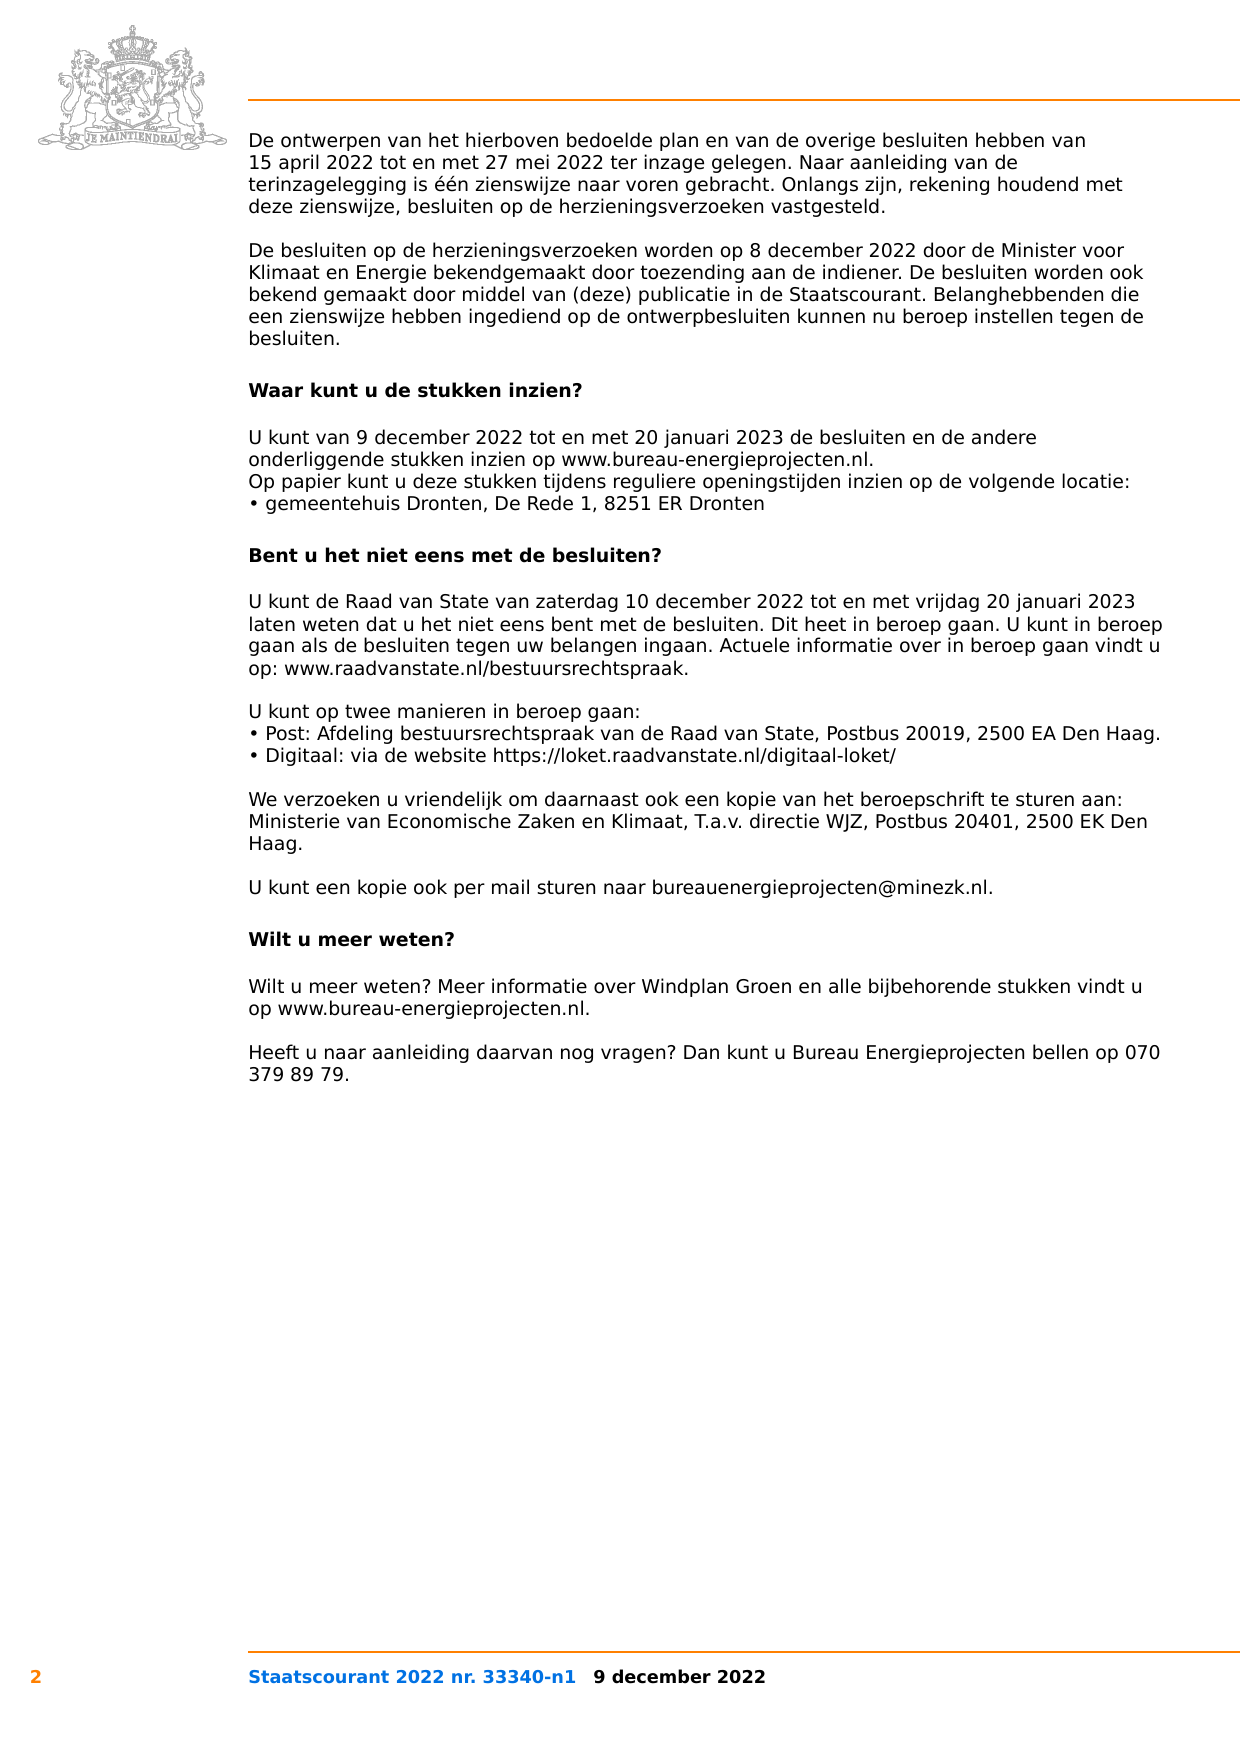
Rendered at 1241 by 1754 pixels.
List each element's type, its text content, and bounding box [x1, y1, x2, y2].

text Op papier kunt u deze stukken tijdens reguliere openingstijden inzien op de volgende locatie: [248, 471, 1163, 492]
text • Post: Afdeling bestuursrechtspraak van de Raad van State, Postbus 20019, 2500 EA Den Haag. [248, 723, 1163, 745]
text U kunt op twee manieren in beroep gaan: [248, 701, 1163, 723]
text • Digitaal: via de website https://loket.raadvanstate.nl/digitaal-loket/ [248, 745, 1163, 767]
text U kunt de Raad van State van zaterdag 10 december 2022 tot en met vrijdag 20 januari 2023 laten weten dat u het niet eens bent met de besluiten. Dit heet in beroep gaan. U kunt in beroep gaan als de besluiten tegen uw belangen ingaan. Actuele informatie over in beroep gaan vindt u op: www.raadvanstate.nl/bestuursrechtspraak. [248, 591, 1163, 679]
text We verzoeken u vriendelijk om daarnaast ook een kopie van het beroepschrift te sturen aan: Ministerie van Economische Zaken en Klimaat, T.a.v. directie WJZ, Postbus 20401, 2500 EK Den Haag. [248, 789, 1163, 855]
text U kunt een kopie ook per mail sturen naar bureauenergieprojecten@minezk.nl. [248, 877, 1163, 899]
text De besluiten op de herzieningsverzoeken worden op 8 december 2022 door de Minister voor Klimaat en Energie bekendgemaakt door toezending aan de indiener. De besluiten worden ook bekend gemaakt door middel van (deze) publicatie in de Staatscourant. Belanghebbenden die een zienswijze hebben ingediend op de ontwerpbesluiten kunnen nu beroep instellen tegen de besluiten. [248, 240, 1163, 349]
text • gemeentehuis Dronten, De Rede 1, 8251 ER Dronten [248, 492, 1163, 514]
text U kunt van 9 december 2022 tot en met 20 januari 2023 de besluiten en de andere onderliggende stukken inzien op www.bureau-energieprojecten.nl. [248, 427, 1163, 471]
subtitle Bent u het niet eens met de besluiten? [248, 544, 1163, 566]
text Wilt u meer weten? Meer informatie over Windplan Groen en alle bijbehorende stukken vindt u op www.bureau-energieprojecten.nl. [248, 976, 1163, 1020]
subtitle Wilt u meer weten? [248, 929, 1163, 951]
text De ontwerpen van het hierboven bedoelde plan en van de overige besluiten hebben van 15 april 2022 tot en met 27 mei 2022 ter inzage gelegen. Naar aanleiding van de terinzagelegging is één zienswijze naar voren gebracht. Onlangs zijn, rekening houdend met deze zienswijze, besluiten op de herzieningsverzoeken vastgesteld. [248, 130, 1163, 218]
text Heeft u naar aanleiding daarvan nog vragen? Dan kunt u Bureau Energieprojecten bellen op 070 379 89 79. [248, 1042, 1163, 1086]
picture [38, 25, 227, 150]
subtitle Waar kunt u de stukken inzien? [248, 379, 1163, 402]
